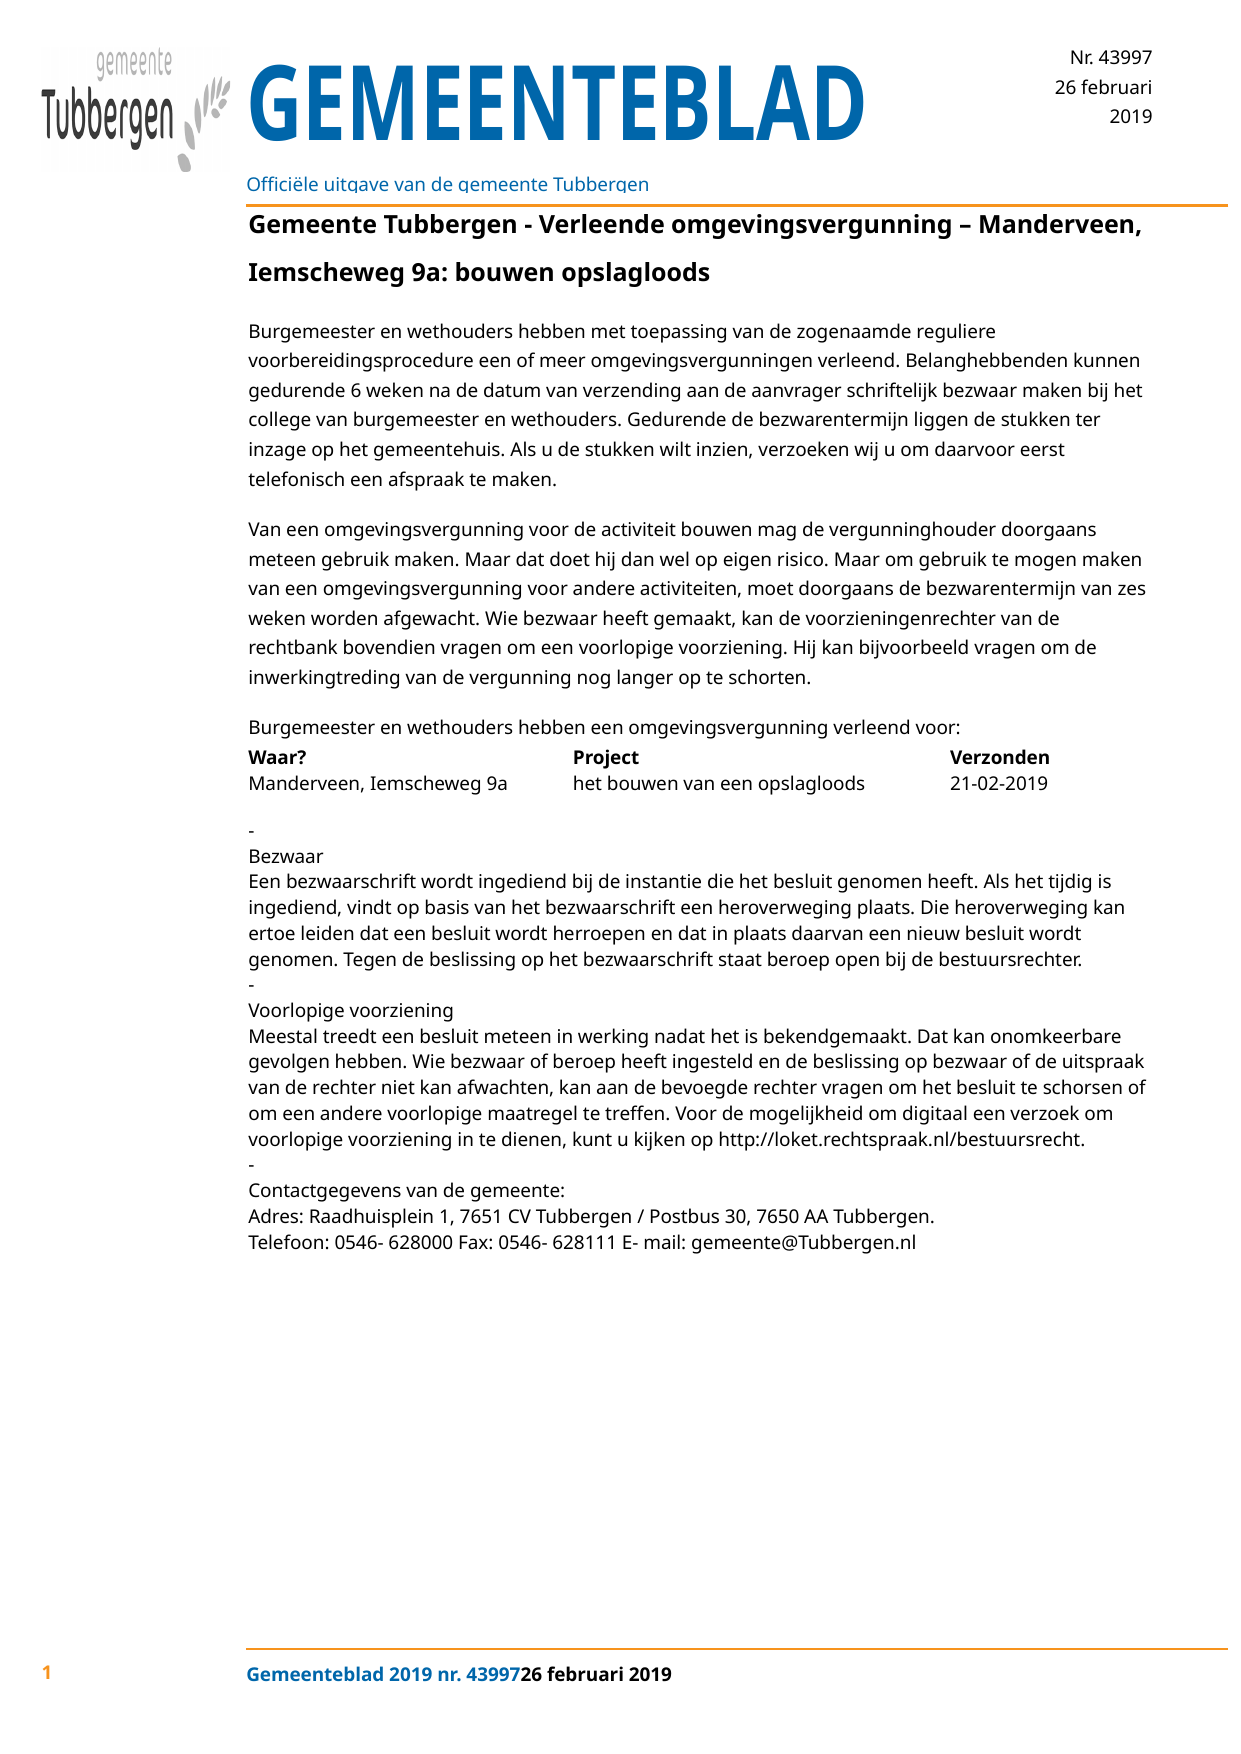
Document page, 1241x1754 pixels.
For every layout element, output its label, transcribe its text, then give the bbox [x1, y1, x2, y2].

text Meestal treedt een besluit meteen in werking nadat het is bekendgemaakt. Dat kan onomkeerbare gevolgen hebben. Wie bezwaar of beroep heeft ingesteld en de beslissing op bezwaar of de uitspraak van de rechter niet kan afwachten, kan aan de bevoegde rechter vragen om het besluit te schorsen of om een andere voorlopige maatregel te treffen. Voor de mogelijkheid om digitaal een verzoek om voorlopige voorziening in te dienen, kunt u kijken op http://loket.rechtspraak.nl/bestuursrecht. [248, 1023, 1152, 1152]
text Voorlopige voorziening [248, 997, 1152, 1023]
table_cell 21-02-2019 [950, 770, 1152, 796]
text Contactgegevens van de gemeente: [248, 1177, 1152, 1203]
text Van een omgevingsvergunning voor de activiteit bouwen mag de vergunninghouder doorgaans meteen gebruik maken. Maar dat doet hij dan wel op eigen risico. Maar om gebruik te mogen maken van een omgevingsvergunning voor andere activiteiten, moet doorgaans de bezwarentermijn van zes weken worden afgewacht. Wie bezwaar heeft gemaakt, kan de voorzieningenrechter van de rechtbank bovendien vragen om een voorlopige voorziening. Hij kan bijvoorbeeld vragen om de inwerkingtreding van de vergunning nog langer op te schorten. [248, 516, 1152, 690]
picture [41, 47, 231, 172]
table_header Waar? [248, 744, 573, 770]
text Gemeente Tubbergen - Verleende omgevingsvergunning – Manderveen, Iemscheweg 9a: bouwen opslagloods [248, 207, 1152, 288]
text - [248, 972, 1152, 997]
text Burgemeester en wethouders hebben met toepassing van de zogenaamde reguliere voorbereidingsprocedure een of meer omgevingsvergunningen verleend. Belanghebbenden kunnen gedurende 6 weken na de datum van verzending aan de aanvrager schriftelijk bezwaar maken bij het college van burgemeester en wethouders. Gedurende de bezwarentermijn liggen de stukken ter inzage op het gemeentehuis. Als u de stukken wilt inzien, verzoeken wij u om daarvoor eerst telefonisch een afspraak te maken. [248, 318, 1152, 492]
text Adres: Raadhuisplein 1, 7651 CV Tubbergen / Postbus 30, 7650 AA Tubbergen. [248, 1203, 1152, 1229]
table_header Verzonden [950, 744, 1152, 770]
table_header Project [573, 744, 950, 770]
text Telefoon: 0546- 628000 Fax: 0546- 628111 E- mail: gemeente@Tubbergen.nl [248, 1229, 1152, 1254]
table_cell Manderveen, Iemscheweg 9a [248, 770, 573, 796]
text Een bezwaarschrift wordt ingediend bij de instantie die het besluit genomen heeft. Als het tijdig is ingediend, vindt op basis van het bezwaarschrift een heroverweging plaats. Die heroverweging kan ertoe leiden dat een besluit wordt herroepen en dat in plaats daarvan een nieuw besluit wordt genomen. Tegen de beslissing op het bezwaarschrift staat beroep open bij de bestuursrechter. [248, 869, 1152, 972]
table_cell het bouwen van een opslagloods [573, 770, 950, 796]
text - [248, 1152, 1152, 1177]
text Burgemeester en wethouders hebben een omgevingsvergunning verleend voor: [248, 714, 1152, 740]
text Bezwaar [248, 843, 1152, 869]
text - [248, 817, 1152, 843]
